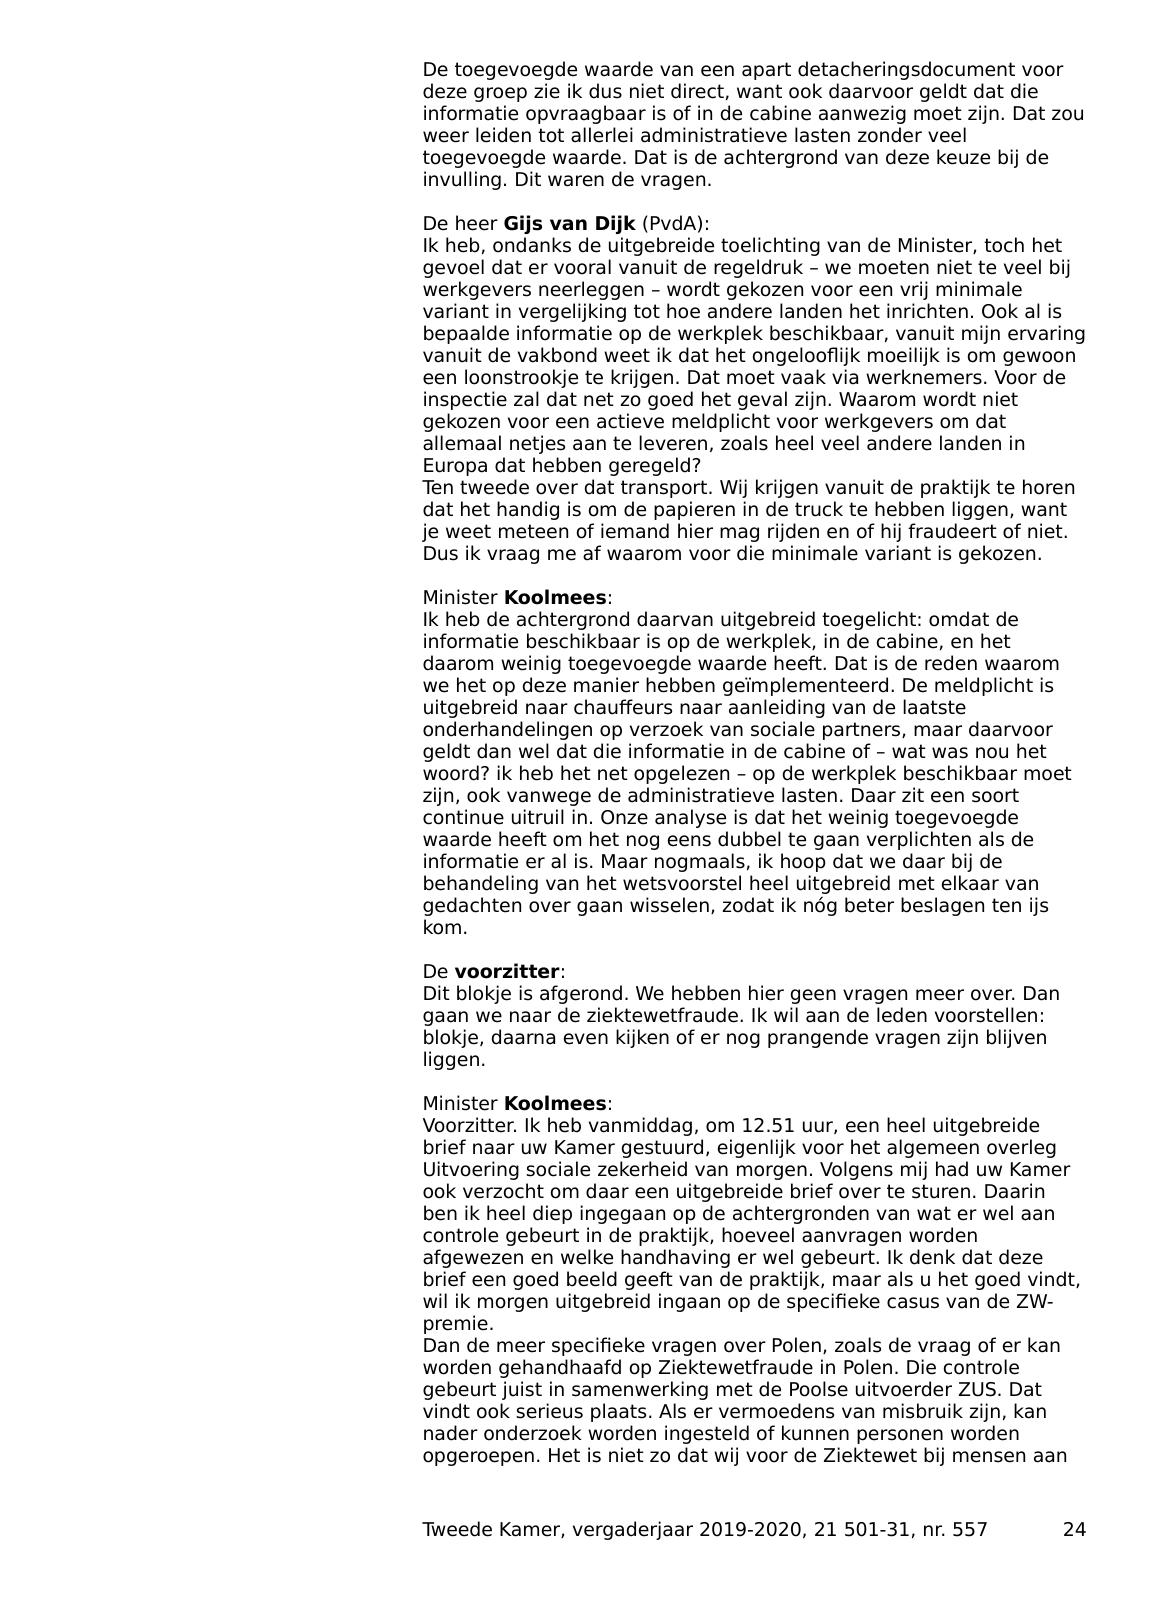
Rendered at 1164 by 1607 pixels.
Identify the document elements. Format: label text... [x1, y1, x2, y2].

text Voorzitter. Ik heb vanmiddag, om 12.51 uur, een heel uitgebreide brief naar uw Kamer gestuurd, eigenlijk voor het algemeen overleg Uitvoering sociale zekerheid van morgen. Volgens mij had uw Kamer ook verzocht om daar een uitgebreide brief over te sturen. Daarin ben ik heel diep ingegaan op de achtergronden van wat er wel aan controle gebeurt in de praktijk, hoeveel aanvragen worden afgewezen en welke handhaving er wel gebeurt. Ik denk dat deze brief een goed beeld geeft van de praktijk, maar als u het goed vindt, wil ik morgen uitgebreid ingaan op de specifieke casus van de ZW-premie. [422, 1115, 1087, 1335]
text Ik heb de achtergrond daarvan uitgebreid toegelicht: omdat de informatie beschikbaar is op de werkplek, in de cabine, en het daarom weinig toegevoegde waarde heeft. Dat is de reden waarom we het op deze manier hebben geïmplementeerd. De meldplicht is uitgebreid naar chauffeurs naar aanleiding van de laatste onderhandelingen op verzoek van sociale partners, maar daarvoor geldt dan wel dat die informatie in de cabine of – wat was nou het woord? ik heb het net opgelezen – op de werkplek beschikbaar moet zijn, ook vanwege de administratieve lasten. Daar zit een soort continue uitruil in. Onze analyse is dat het weinig toegevoegde waarde heeft om het nog eens dubbel te gaan verplichten als de informatie er al is. Maar nogmaals, ik hoop dat we daar bij de behandeling van het wetsvoorstel heel uitgebreid met elkaar van gedachten over gaan wisselen, zodat ik nóg beter beslagen ten ijs kom. [422, 609, 1087, 939]
text De toegevoegde waarde van een apart detacheringsdocument voor deze groep zie ik dus niet direct, want ook daarvoor geldt dat die informatie opvraagbaar is of in de cabine aanwezig moet zijn. Dat zou weer leiden tot allerlei administratieve lasten zonder veel toegevoegde waarde. Dat is de achtergrond van deze keuze bij de invulling. Dit waren de vragen. [422, 59, 1087, 191]
text Ten tweede over dat transport. Wij krijgen vanuit de praktijk te horen dat het handig is om de papieren in de truck te hebben liggen, want je weet meteen of iemand hier mag rijden en of hij fraudeert of niet. Dus ik vraag me af waarom voor die minimale variant is gekozen. [422, 477, 1087, 565]
text De voorzitter: [422, 961, 1087, 983]
text Dan de meer specifieke vragen over Polen, zoals de vraag of er kan worden gehandhaafd op Ziektewetfraude in Polen. Die controle gebeurt juist in samenwerking met de Poolse uitvoerder ZUS. Dat vindt ook serieus plaats. Als er vermoedens van misbruik zijn, kan nader onderzoek worden ingesteld of kunnen personen worden opgeroepen. Het is niet zo dat wij voor de Ziektewet bij mensen aan [422, 1335, 1087, 1467]
text Minister Koolmees: [422, 587, 1087, 609]
text De heer Gijs van Dijk (PvdA): [422, 213, 1087, 235]
text Dit blokje is afgerond. We hebben hier geen vragen meer over. Dan gaan we naar de ziektewetfraude. Ik wil aan de leden voorstellen: blokje, daarna even kijken of er nog prangende vragen zijn blijven liggen. [422, 983, 1087, 1071]
text Ik heb, ondanks de uitgebreide toelichting van de Minister, toch het gevoel dat er vooral vanuit de regeldruk – we moeten niet te veel bij werkgevers neerleggen – wordt gekozen voor een vrij minimale variant in vergelijking tot hoe andere landen het inrichten. Ook al is bepaalde informatie op de werkplek beschikbaar, vanuit mijn ervaring vanuit de vakbond weet ik dat het ongelooflijk moeilijk is om gewoon een loonstrookje te krijgen. Dat moet vaak via werknemers. Voor de inspectie zal dat net zo goed het geval zijn. Waarom wordt niet gekozen voor een actieve meldplicht voor werkgevers om dat allemaal netjes aan te leveren, zoals heel veel andere landen in Europa dat hebben geregeld? [422, 235, 1087, 477]
text Minister Koolmees: [422, 1093, 1087, 1115]
